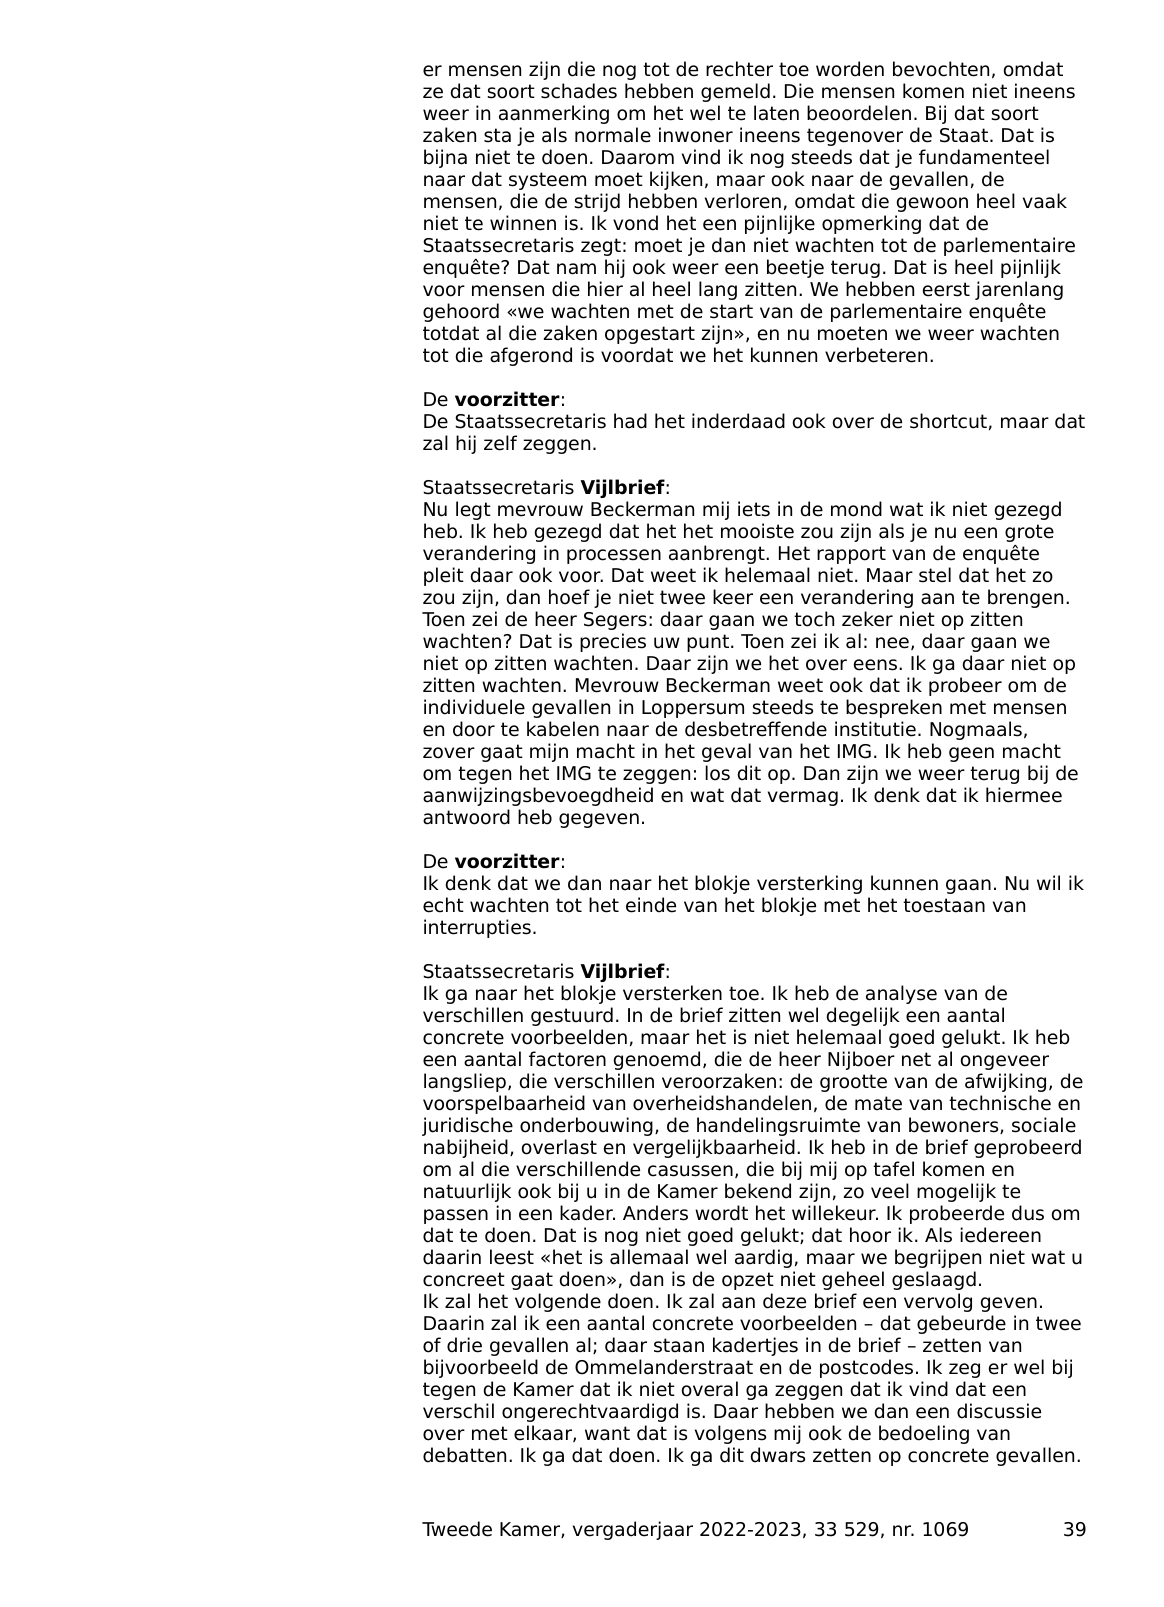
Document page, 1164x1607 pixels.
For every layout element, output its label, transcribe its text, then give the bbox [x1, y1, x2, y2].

text Ik denk dat we dan naar het blokje versterking kunnen gaan. Nu wil ik echt wachten tot het einde van het blokje met het toestaan van interrupties. [422, 873, 1087, 939]
text De voorzitter: [422, 851, 1087, 873]
text Ik zal het volgende doen. Ik zal aan deze brief een vervolg geven. Daarin zal ik een aantal concrete voorbeelden – dat gebeurde in twee of drie gevallen al; daar staan kadertjes in de brief – zetten van bijvoorbeeld de Ommelanderstraat en de postcodes. Ik zeg er wel bij tegen de Kamer dat ik niet overal ga zeggen dat ik vind dat een verschil ongerechtvaardigd is. Daar hebben we dan een discussie over met elkaar, want dat is volgens mij ook de bedoeling van debatten. Ik ga dat doen. Ik ga dit dwars zetten op concrete gevallen. [422, 1291, 1087, 1467]
text De voorzitter: [422, 389, 1087, 411]
text Ik ga naar het blokje versterken toe. Ik heb de analyse van de verschillen gestuurd. In de brief zitten wel degelijk een aantal concrete voorbeelden, maar het is niet helemaal goed gelukt. Ik heb een aantal factoren genoemd, die de heer Nijboer net al ongeveer langsliep, die verschillen veroorzaken: de grootte van de afwijking, de voorspelbaarheid van overheidshandelen, de mate van technische en juridische onderbouwing, de handelingsruimte van bewoners, sociale nabijheid, overlast en vergelijkbaarheid. Ik heb in de brief geprobeerd om al die verschillende casussen, die bij mij op tafel komen en natuurlijk ook bij u in de Kamer bekend zijn, zo veel mogelijk te passen in een kader. Anders wordt het willekeur. Ik probeerde dus om dat te doen. Dat is nog niet goed gelukt; dat hoor ik. Als iedereen daarin leest «het is allemaal wel aardig, maar we begrijpen niet wat u concreet gaat doen», dan is de opzet niet geheel geslaagd. [422, 983, 1087, 1291]
text Nu legt mevrouw Beckerman mij iets in de mond wat ik niet gezegd heb. Ik heb gezegd dat het het mooiste zou zijn als je nu een grote verandering in processen aanbrengt. Het rapport van de enquête pleit daar ook voor. Dat weet ik helemaal niet. Maar stel dat het zo zou zijn, dan hoef je niet twee keer een verandering aan te brengen. Toen zei de heer Segers: daar gaan we toch zeker niet op zitten wachten? Dat is precies uw punt. Toen zei ik al: nee, daar gaan we niet op zitten wachten. Daar zijn we het over eens. Ik ga daar niet op zitten wachten. Mevrouw Beckerman weet ook dat ik probeer om de individuele gevallen in Loppersum steeds te bespreken met mensen en door te kabelen naar de desbetreffende institutie. Nogmaals, zover gaat mijn macht in het geval van het IMG. Ik heb geen macht om tegen het IMG te zeggen: los dit op. Dan zijn we weer terug bij de aanwijzingsbevoegdheid en wat dat vermag. Ik denk dat ik hiermee antwoord heb gegeven. [422, 499, 1087, 829]
text er mensen zijn die nog tot de rechter toe worden bevochten, omdat ze dat soort schades hebben gemeld. Die mensen komen niet ineens weer in aanmerking om het wel te laten beoordelen. Bij dat soort zaken sta je als normale inwoner ineens tegenover de Staat. Dat is bijna niet te doen. Daarom vind ik nog steeds dat je fundamenteel naar dat systeem moet kijken, maar ook naar de gevallen, de mensen, die de strijd hebben verloren, omdat die gewoon heel vaak niet te winnen is. Ik vond het een pijnlijke opmerking dat de Staatssecretaris zegt: moet je dan niet wachten tot de parlementaire enquête? Dat nam hij ook weer een beetje terug. Dat is heel pijnlijk voor mensen die hier al heel lang zitten. We hebben eerst jarenlang gehoord «we wachten met de start van de parlementaire enquête totdat al die zaken opgestart zijn», en nu moeten we weer wachten tot die afgerond is voordat we het kunnen verbeteren. [422, 59, 1087, 367]
text Staatssecretaris Vijlbrief: [422, 961, 1087, 983]
text Staatssecretaris Vijlbrief: [422, 477, 1087, 499]
text De Staatssecretaris had het inderdaad ook over de shortcut, maar dat zal hij zelf zeggen. [422, 411, 1087, 455]
